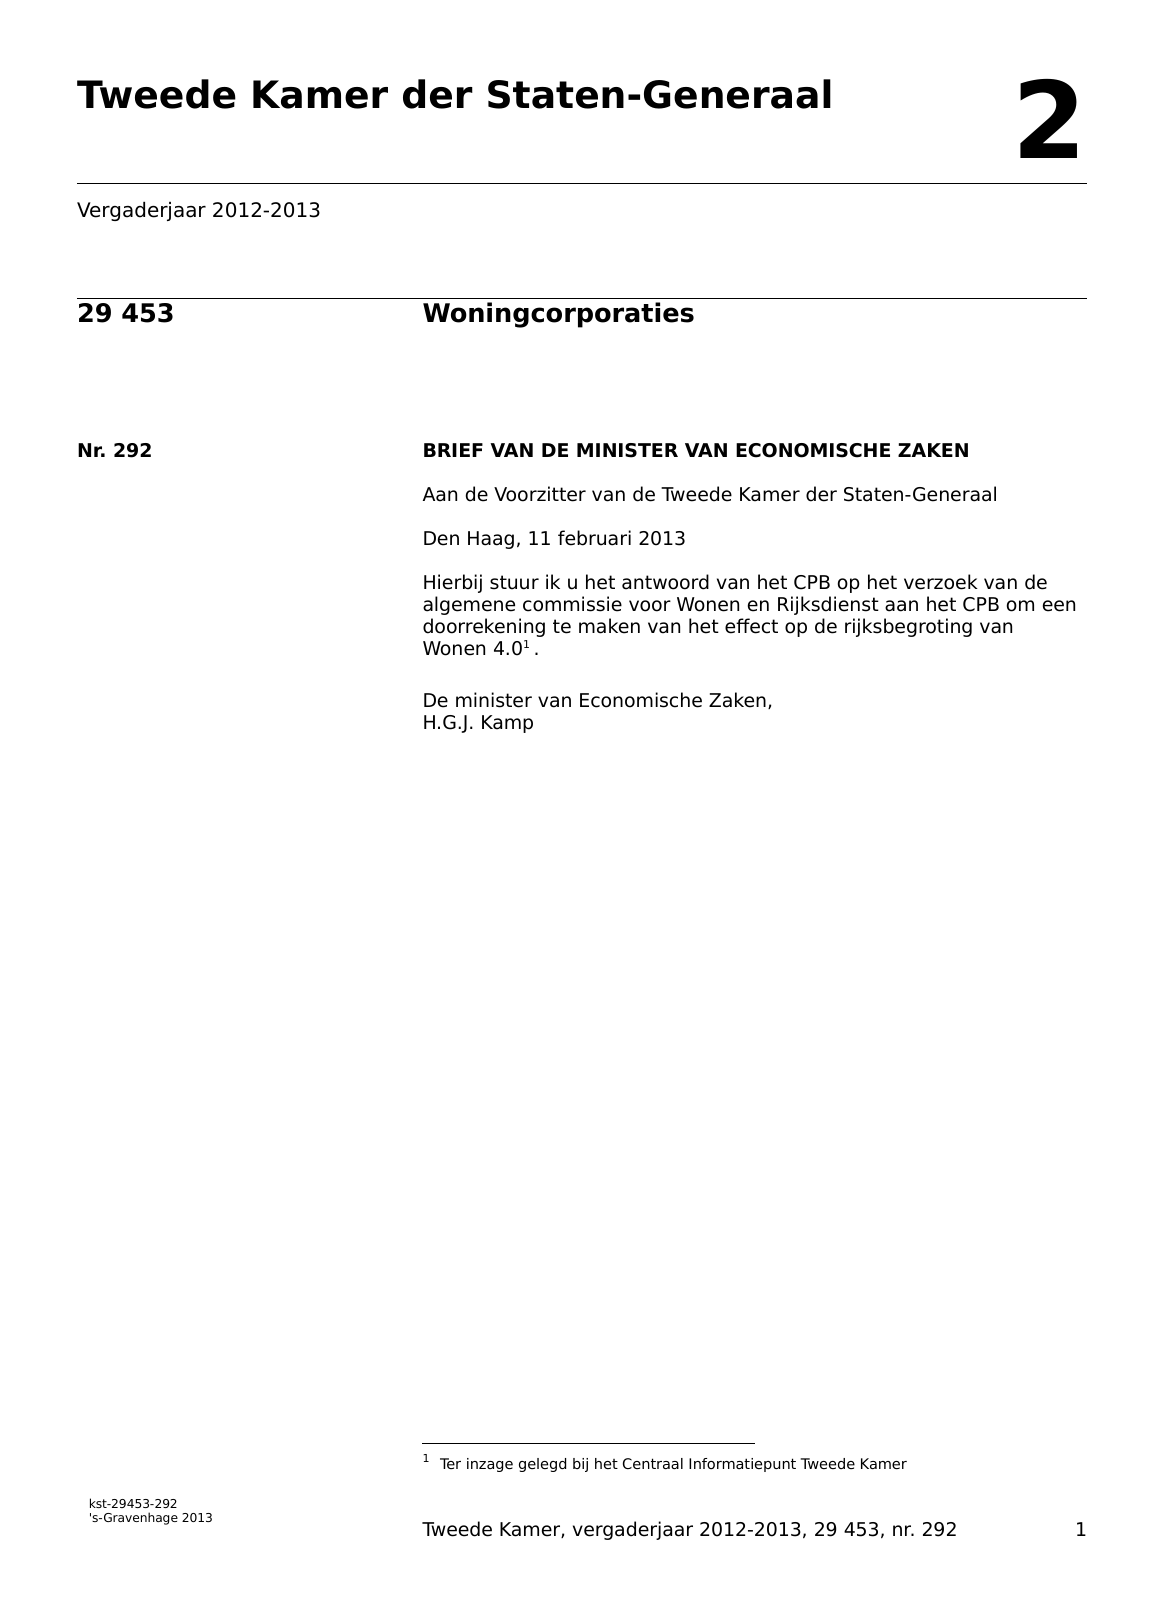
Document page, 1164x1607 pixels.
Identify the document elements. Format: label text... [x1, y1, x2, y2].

table_cell Vergaderjaar 2012-2013 [77, 184, 1087, 298]
text 's-Gravenhage 2013 [88, 1511, 323, 1525]
text Den Haag, 11 februari 2013 [422, 528, 1087, 550]
text Ter inzage gelegd bij het Centraal Informatiepunt Tweede Kamer [422, 1452, 1087, 1474]
text Hierbij stuur ik u het antwoord van het CPB op het verzoek van de algemene commissie voor Wonen en Rijksdienst aan het CPB om een doorrekening te maken van het effect op de rijksbegroting van Wonen 4.0. [422, 572, 1087, 660]
text De minister van Economische Zaken, H.G.J. Kamp [422, 690, 1087, 734]
table_header Tweede Kamer der Staten-Generaal [77, 59, 886, 183]
text Aan de Voorzitter van de Tweede Kamer der Staten-Generaal [422, 484, 1087, 506]
subtitle 29 453 Woningcorporaties [77, 299, 1087, 329]
text kst-29453-292 [88, 1497, 323, 1511]
subtitle Nr. 292 BRIEF VAN DE MINISTER VAN ECONOMISCHE ZAKEN [77, 440, 1087, 462]
table_header 2 [886, 59, 1087, 183]
